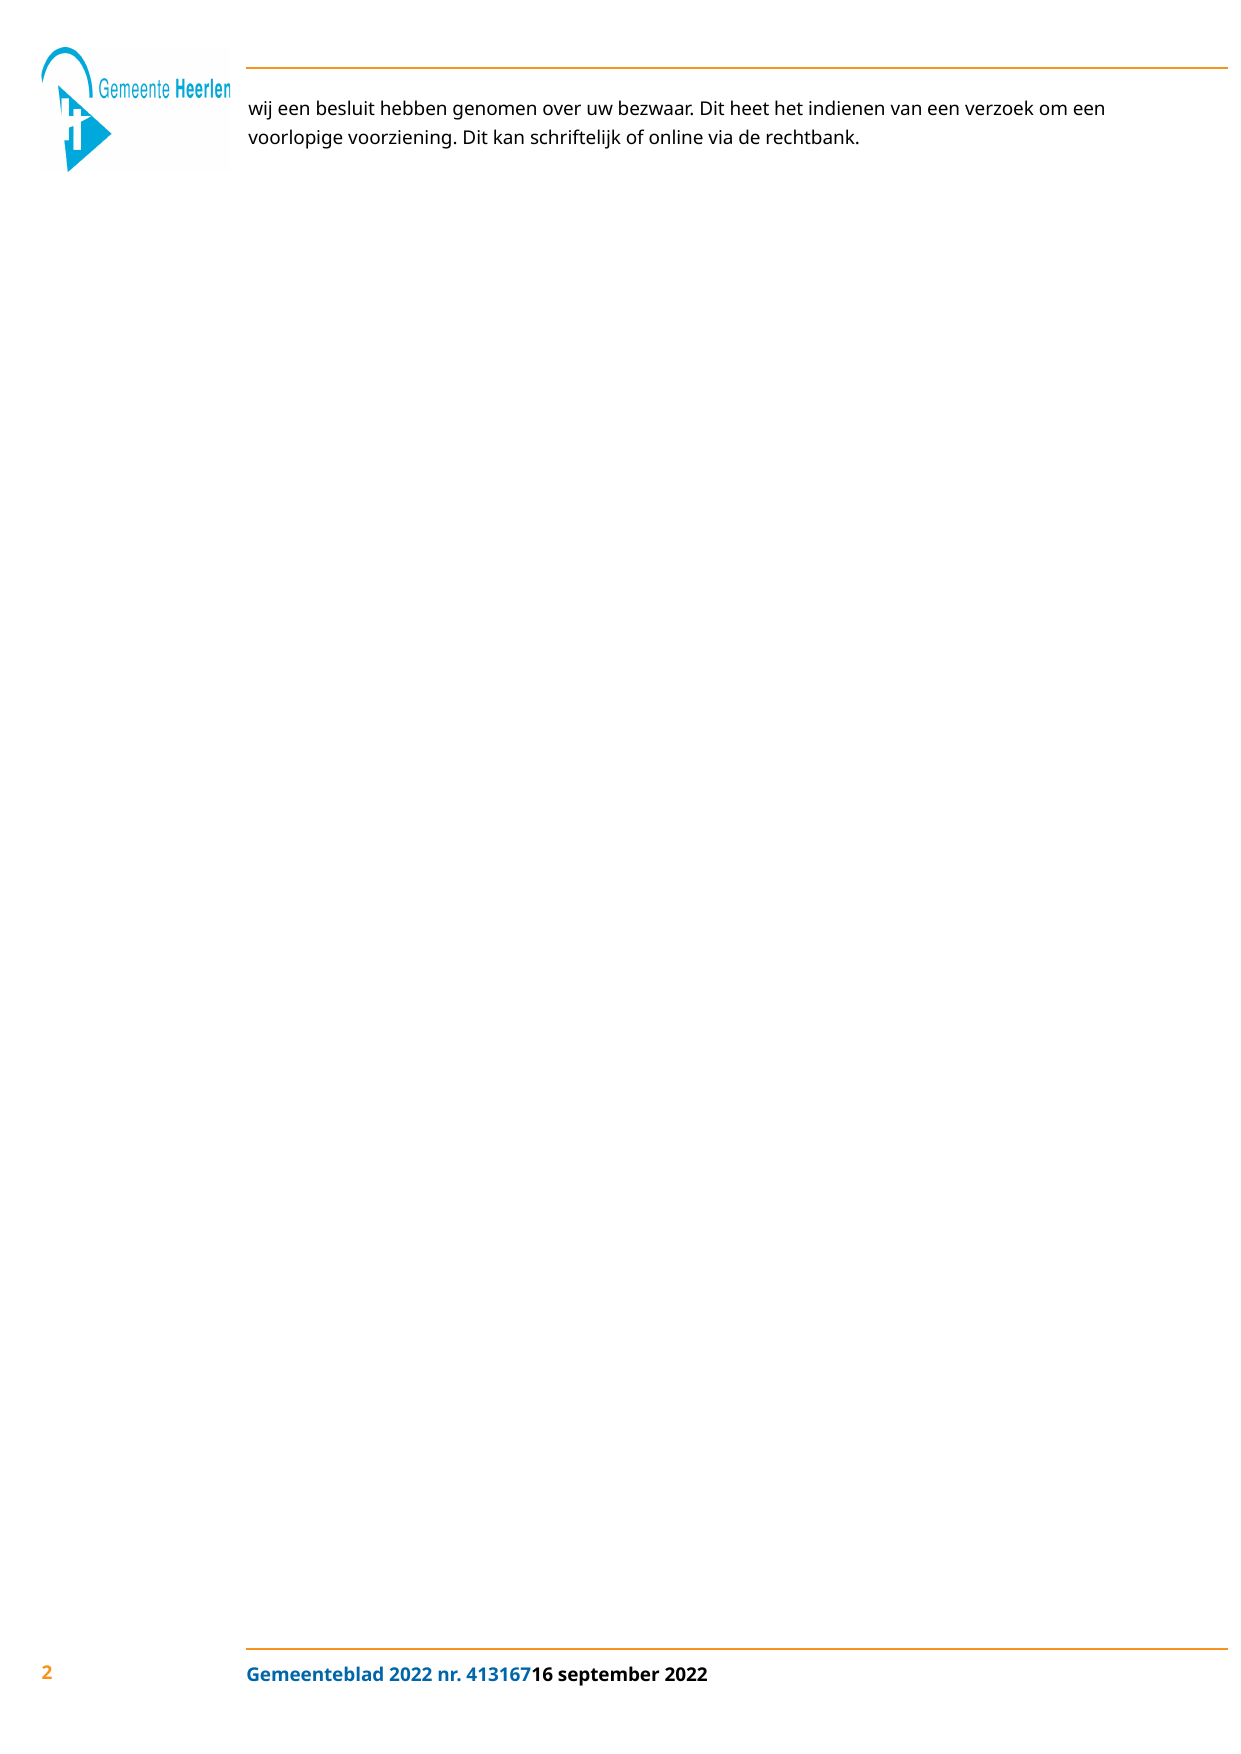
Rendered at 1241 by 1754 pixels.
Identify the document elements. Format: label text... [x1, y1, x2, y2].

picture [41, 47, 231, 172]
picture [41, 47, 59, 70]
text wij een besluit hebben genomen over uw bezwaar. Dit heet het indienen van een verzoek om een voorlopige voorziening. Dit kan schriftelijk of online via de rechtbank. [248, 95, 1152, 150]
